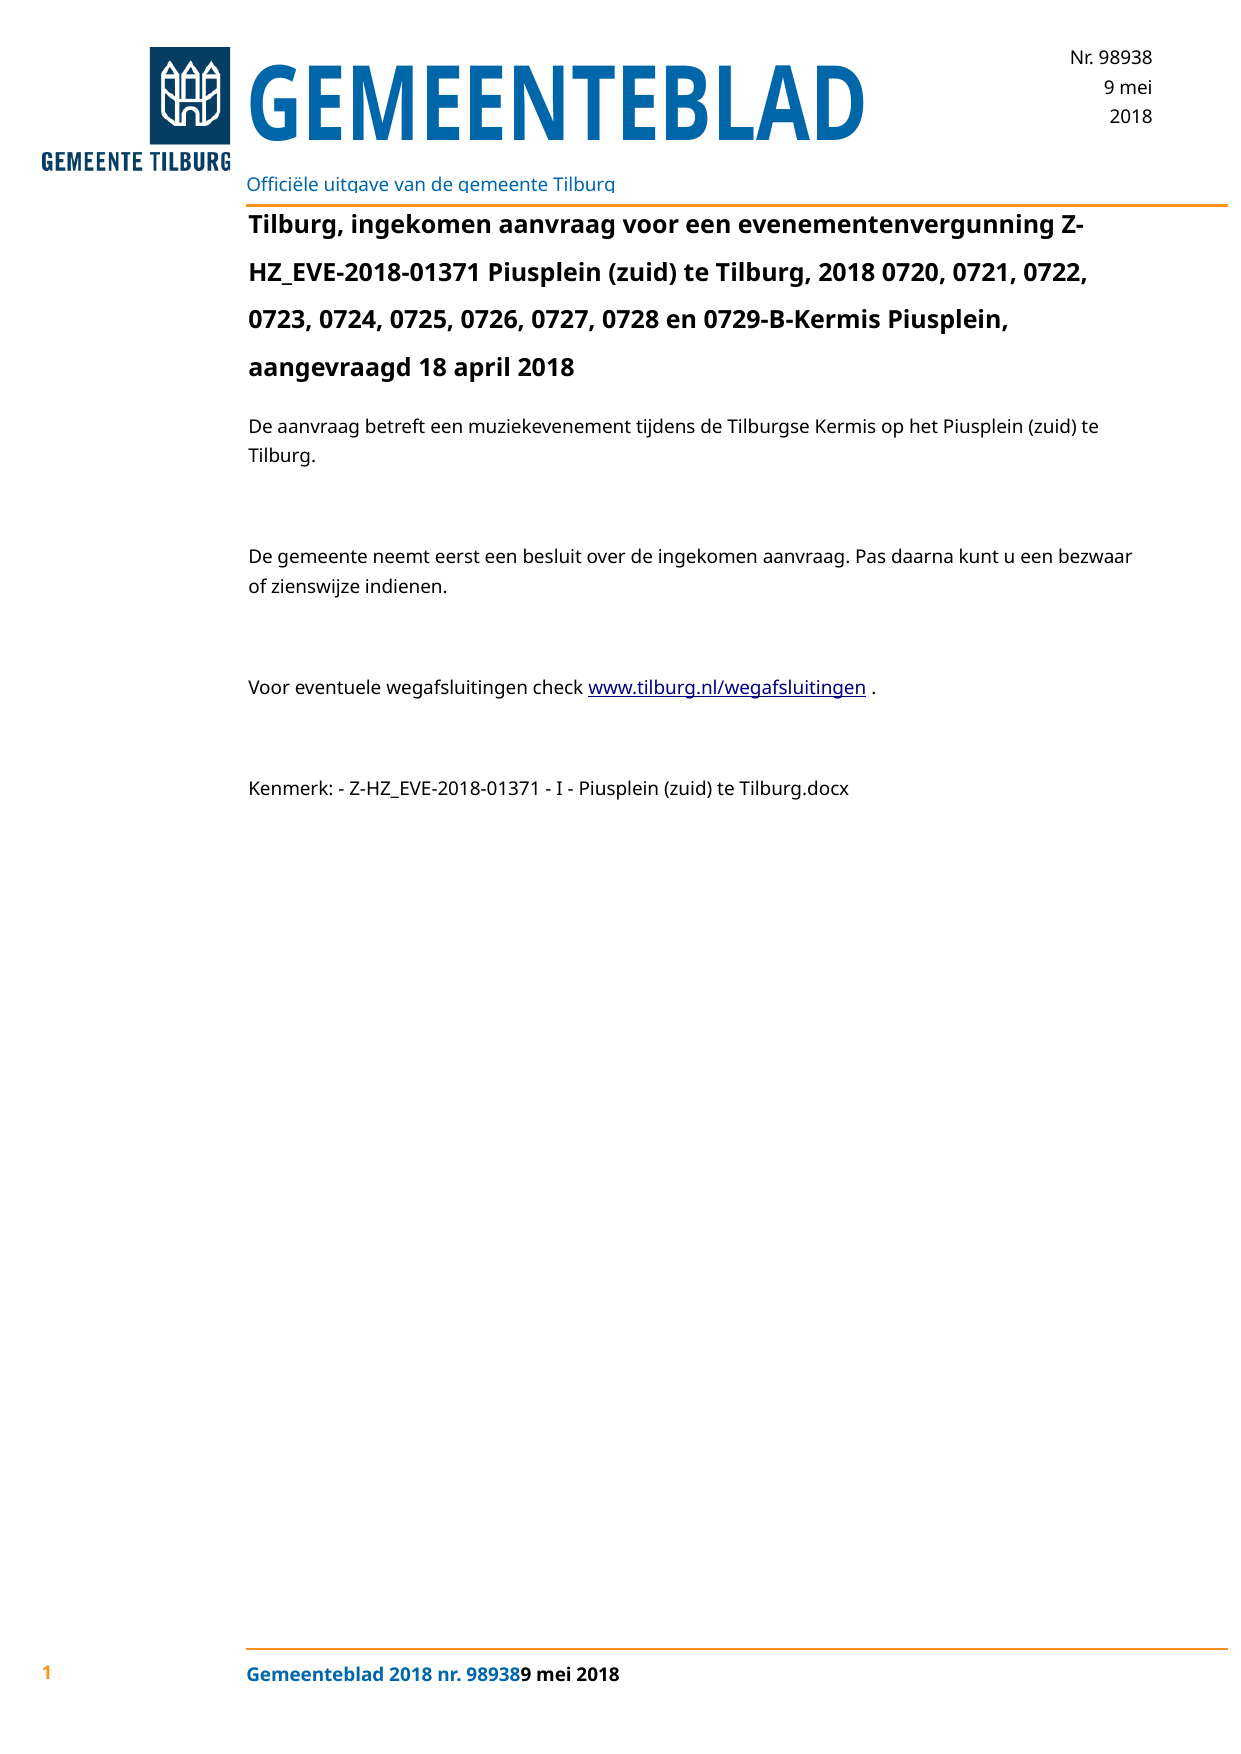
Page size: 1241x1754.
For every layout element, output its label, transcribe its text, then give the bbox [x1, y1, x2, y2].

text Voor eventuele wegafsluitingen check www.tilburg.nl/wegafsluitingen . [248, 674, 1152, 700]
text Kenmerk: - Z-HZ_EVE-2018-01371 - I - Piusplein (zuid) te Tilburg.docx [248, 775, 1152, 801]
text De aanvraag betreft een muziekevenement tijdens de Tilburgse Kermis op het Piusplein (zuid) te Tilburg. [248, 413, 1152, 468]
text De gemeente neemt eerst een besluit over de ingekomen aanvraag. Pas daarna kunt u een bezwaar of zienswijze indienen. [248, 543, 1152, 599]
picture [41, 47, 231, 172]
text Tilburg, ingekomen aanvraag voor een evenementenvergunning Z-HZ_EVE-2018-01371 Piusplein (zuid) te Tilburg, 2018 0720, 0721, 0722, 0723, 0724, 0725, 0726, 0727, 0728 en 0729-B-Kermis Piusplein, aangevraagd 18 april 2018 [248, 207, 1152, 384]
